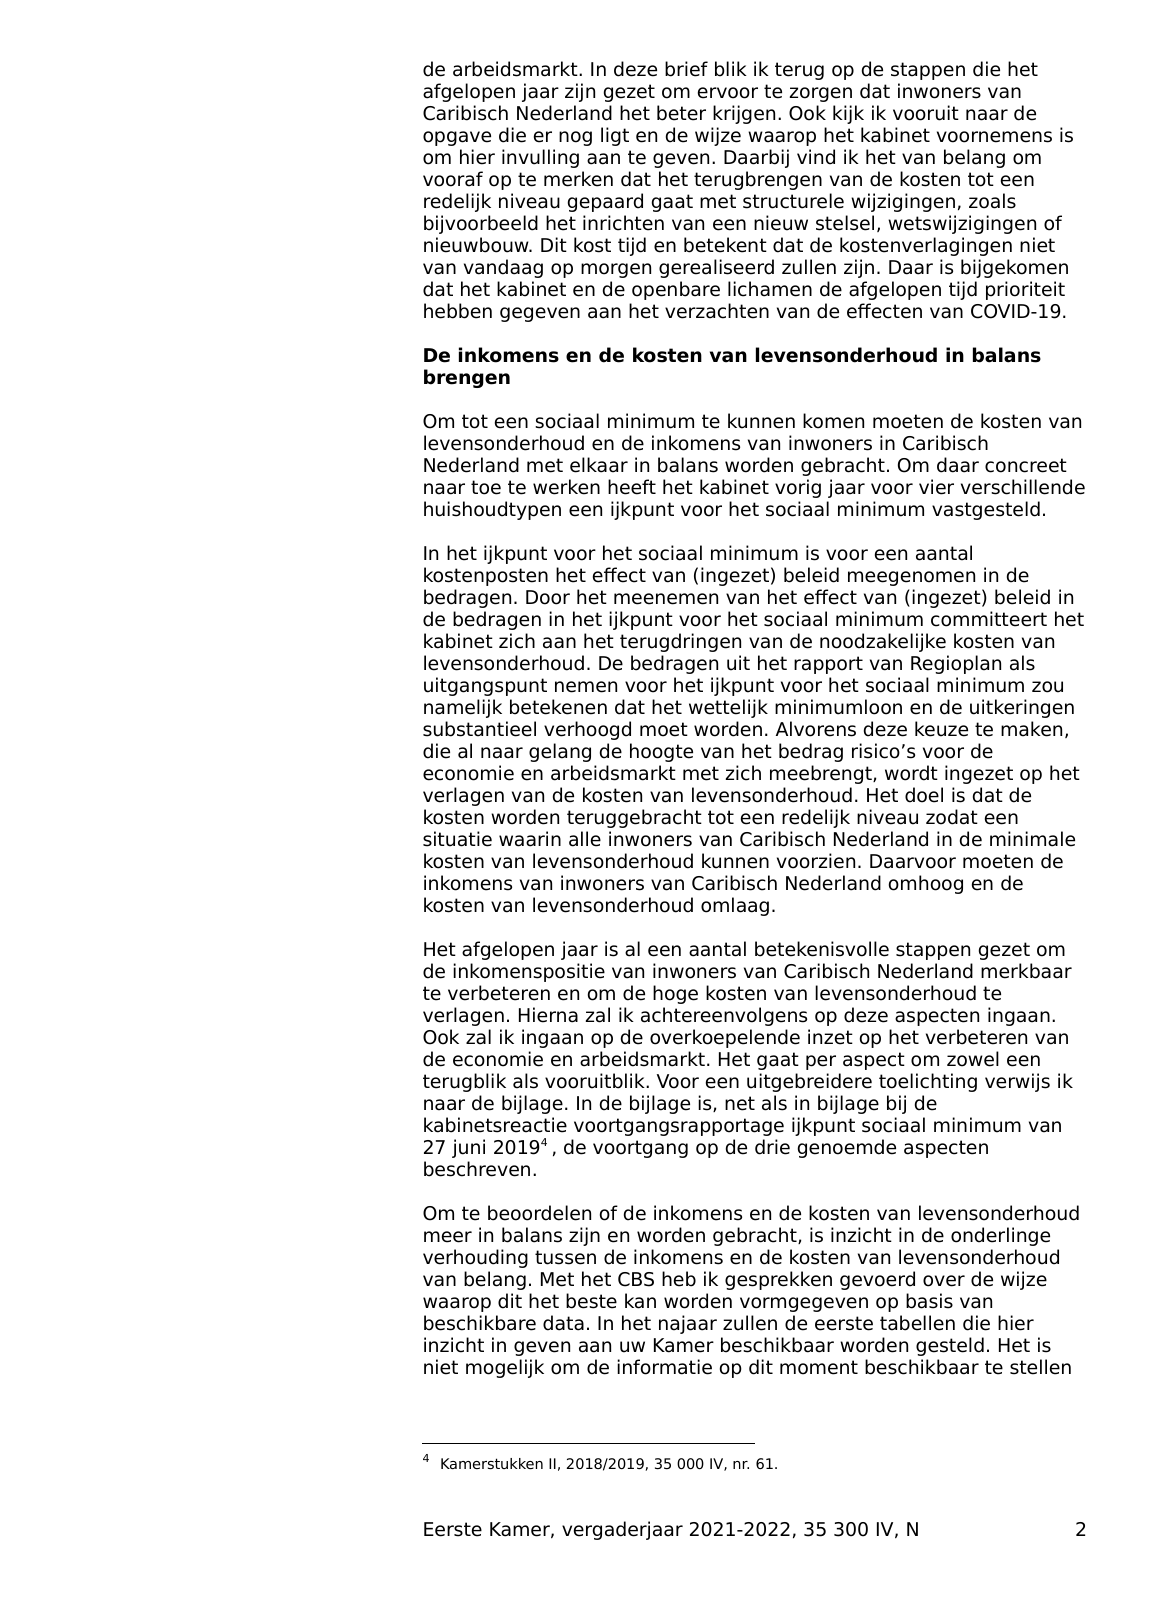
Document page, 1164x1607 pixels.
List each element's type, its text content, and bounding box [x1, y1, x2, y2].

text Om tot een sociaal minimum te kunnen komen moeten de kosten van levensonderhoud en de inkomens van inwoners in Caribisch Nederland met elkaar in balans worden gebracht. Om daar concreet naar toe te werken heeft het kabinet vorig jaar voor vier verschillende huishoudtypen een ijkpunt voor het sociaal minimum vastgesteld. [422, 411, 1087, 521]
text Om te beoordelen of de inkomens en de kosten van levensonderhoud meer in balans zijn en worden gebracht, is inzicht in de onderlinge verhouding tussen de inkomens en de kosten van levensonderhoud van belang. Met het CBS heb ik gesprekken gevoerd over de wijze waarop dit het beste kan worden vormgegeven op basis van beschikbare data. In het najaar zullen de eerste tabellen die hier inzicht in geven aan uw Kamer beschikbaar worden gesteld. Het is niet mogelijk om de informatie op dit moment beschikbaar te stellen [422, 1203, 1087, 1379]
text Kamerstukken II, 2018/2019, 35 000 IV, nr. 61. [422, 1452, 1087, 1474]
subtitle De inkomens en de kosten van levensonderhoud in balans brengen [422, 345, 1087, 389]
text de arbeidsmarkt. In deze brief blik ik terug op de stappen die het afgelopen jaar zijn gezet om ervoor te zorgen dat inwoners van Caribisch Nederland het beter krijgen. Ook kijk ik vooruit naar de opgave die er nog ligt en de wijze waarop het kabinet voornemens is om hier invulling aan te geven. Daarbij vind ik het van belang om vooraf op te merken dat het terugbrengen van de kosten tot een redelijk niveau gepaard gaat met structurele wijzigingen, zoals bijvoorbeeld het inrichten van een nieuw stelsel, wetswijzigingen of nieuwbouw. Dit kost tijd en betekent dat de kostenverlagingen niet van vandaag op morgen gerealiseerd zullen zijn. Daar is bijgekomen dat het kabinet en de openbare lichamen de afgelopen tijd prioriteit hebben gegeven aan het verzachten van de effecten van COVID-19. [422, 59, 1087, 323]
text In het ijkpunt voor het sociaal minimum is voor een aantal kostenposten het effect van (ingezet) beleid meegenomen in de bedragen. Door het meenemen van het effect van (ingezet) beleid in de bedragen in het ijkpunt voor het sociaal minimum committeert het kabinet zich aan het terugdringen van de noodzakelijke kosten van levensonderhoud. De bedragen uit het rapport van Regioplan als uitgangspunt nemen voor het ijkpunt voor het sociaal minimum zou namelijk betekenen dat het wettelijk minimumloon en de uitkeringen substantieel verhoogd moet worden. Alvorens deze keuze te maken, die al naar gelang de hoogte van het bedrag risico’s voor de economie en arbeidsmarkt met zich meebrengt, wordt ingezet op het verlagen van de kosten van levensonderhoud. Het doel is dat de kosten worden teruggebracht tot een redelijk niveau zodat een situatie waarin alle inwoners van Caribisch Nederland in de minimale kosten van levensonderhoud kunnen voorzien. Daarvoor moeten de inkomens van inwoners van Caribisch Nederland omhoog en de kosten van levensonderhoud omlaag. [422, 543, 1087, 917]
text Het afgelopen jaar is al een aantal betekenisvolle stappen gezet om de inkomenspositie van inwoners van Caribisch Nederland merkbaar te verbeteren en om de hoge kosten van levensonderhoud te verlagen. Hierna zal ik achtereenvolgens op deze aspecten ingaan. Ook zal ik ingaan op de overkoepelende inzet op het verbeteren van de economie en arbeidsmarkt. Het gaat per aspect om zowel een terugblik als vooruitblik. Voor een uitgebreidere toelichting verwijs ik naar de bijlage. In de bijlage is, net als in bijlage bij de kabinetsreactie voortgangsrapportage ijkpunt sociaal minimum van 27 juni 2019, de voortgang op de drie genoemde aspecten beschreven. [422, 939, 1087, 1181]
